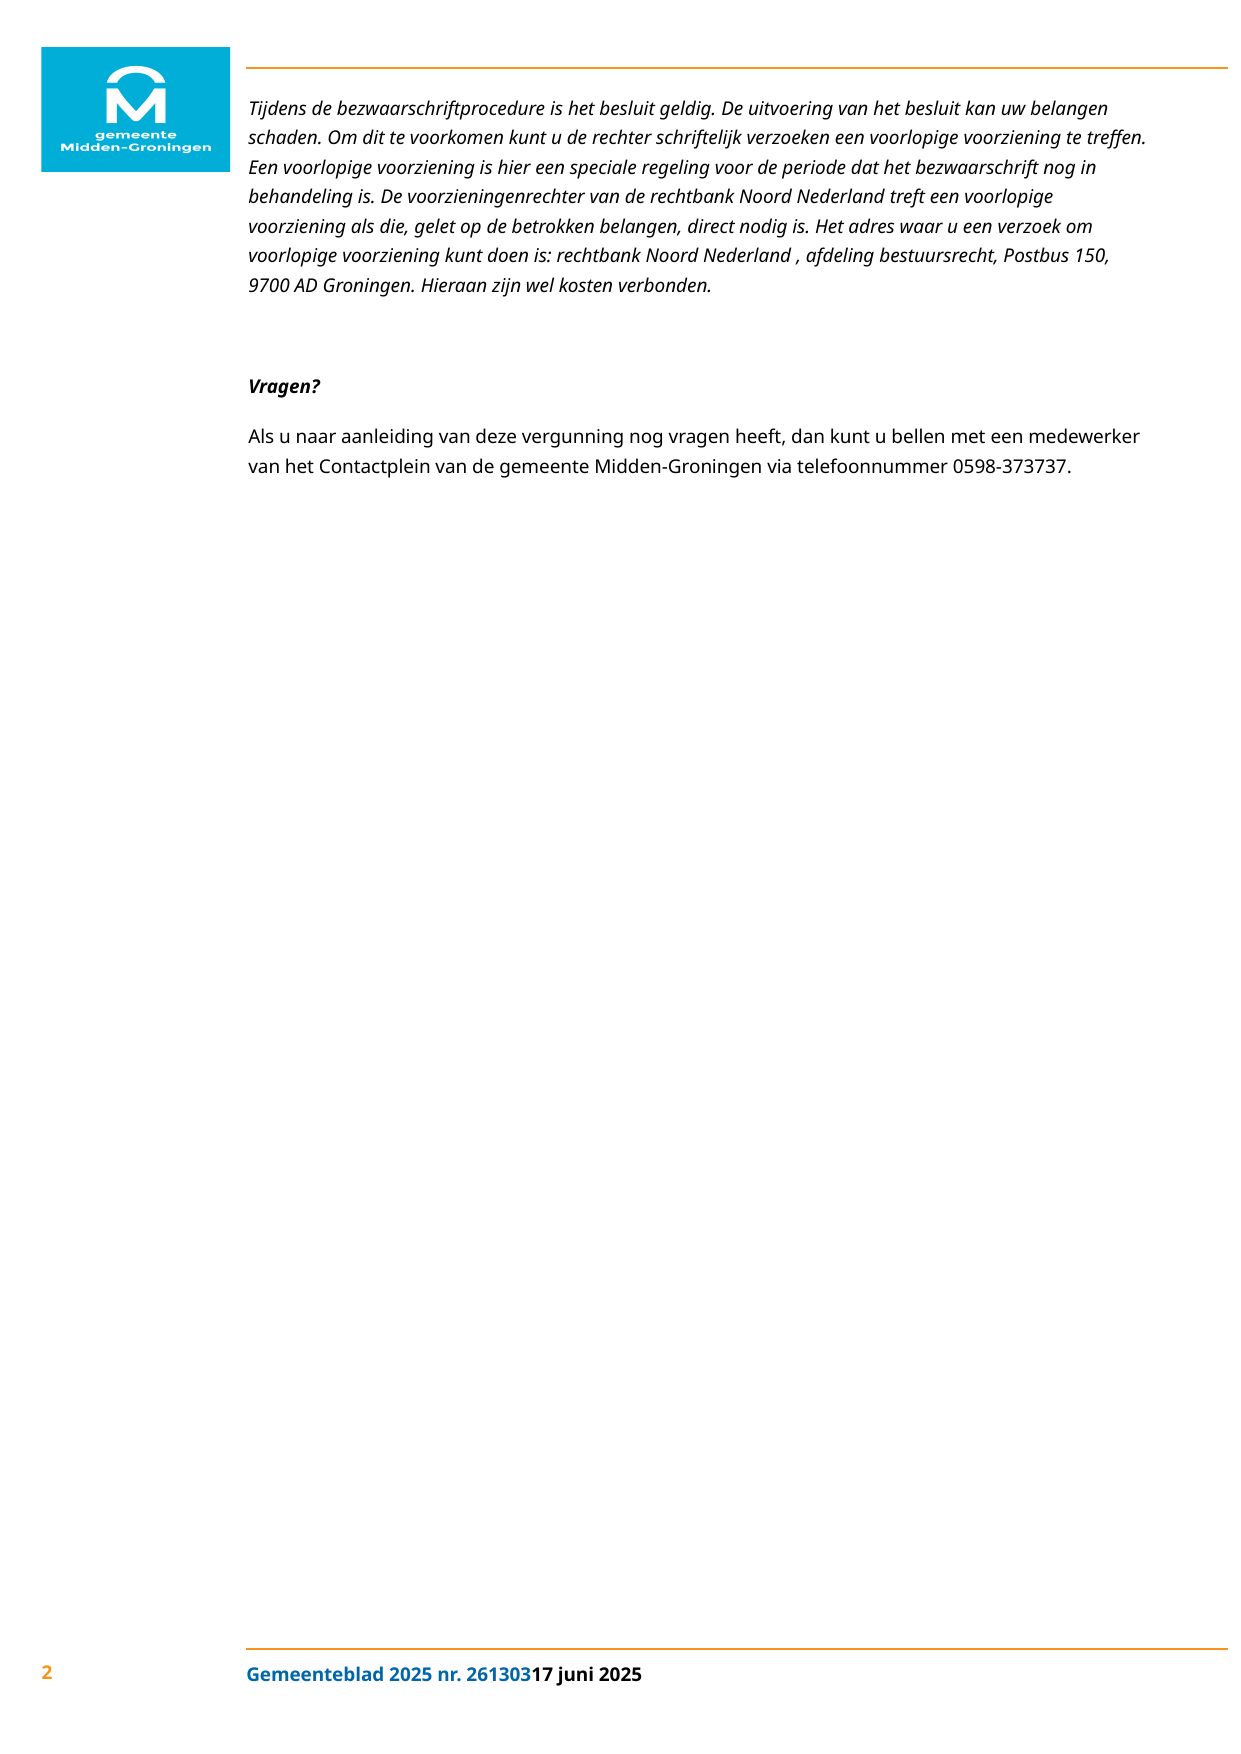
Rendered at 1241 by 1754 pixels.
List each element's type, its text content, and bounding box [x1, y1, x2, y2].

picture [107, 89, 165, 122]
text Als u naar aanleiding van deze vergunning nog vragen heeft, dan kunt u bellen met een medewerker van het Contactplein van de gemeente Midden-Groningen via telefoonnummer 0598-373737. [248, 423, 1152, 479]
text Vragen? [248, 373, 1152, 399]
picture [108, 66, 164, 82]
text Tijdens de bezwaarschriftprocedure is het besluit geldig. De uitvoering van het besluit kan uw belangen schaden. Om dit te voorkomen kunt u de rechter schriftelijk verzoeken een voorlopige voorziening te treffen. Een voorlopige voorziening is hier een speciale regeling voor de periode dat het bezwaarschrift nog in behandeling is. De voorzieningenrechter van de rechtbank Noord Nederland treft een voorlopige voorziening als die, gelet op de betrokken belangen, direct nodig is. Het adres waar u een verzoek om voorlopige voorziening kunt doen is: rechtbank Noord Nederland , afdeling bestuursrecht, Postbus 150, 9700 AD Groningen. Hieraan zijn wel kosten verbonden. [248, 95, 1152, 298]
picture [184, 146, 190, 153]
